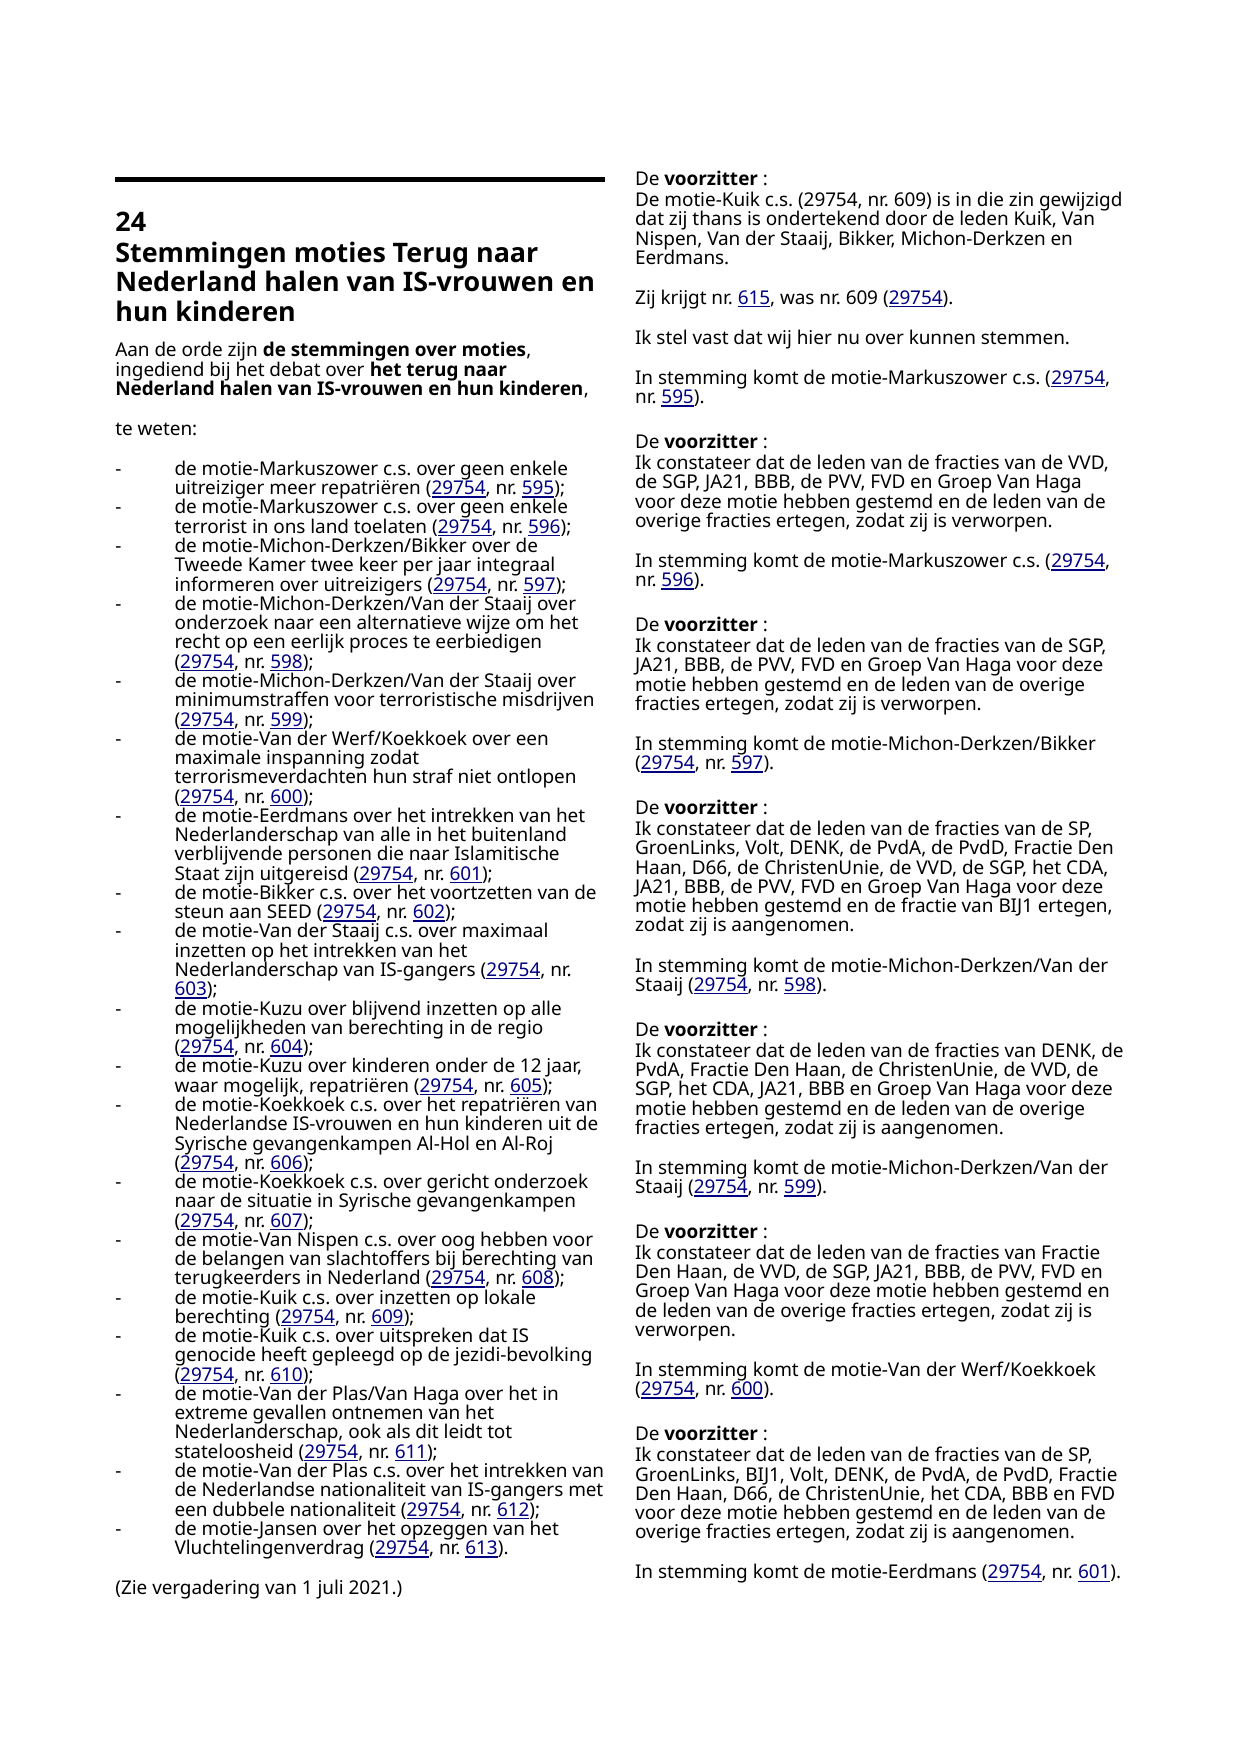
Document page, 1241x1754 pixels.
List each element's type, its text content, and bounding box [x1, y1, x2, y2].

list de motie-Jansen over het opzeggen van het Vluchtelingenverdrag (29754, nr. 613). [115, 1520, 605, 1558]
list de motie-Markuszower c.s. over geen enkele terrorist in ons land toelaten (29754, nr. 596); [115, 498, 605, 537]
text Ik constateer dat de leden van de fracties van de VVD, de SGP, JA21, BBB, de PVV, FVD en Groep Van Haga voor deze motie hebben gestemd en de leden van de overige fracties ertegen, zodat zij is verworpen. [635, 454, 1125, 531]
text De voorzitter : [635, 794, 1125, 820]
text In stemming komt de motie-Markuszower c.s. (29754, nr. 595). [635, 369, 1125, 407]
text Zij krijgt nr. 615, was nr. 609 (29754). [635, 289, 1125, 308]
list de motie-Van der Plas c.s. over het intrekken van de Nederlandse nationaliteit van IS-gangers met een dubbele nationaliteit (29754, nr. 612); [115, 1462, 605, 1520]
text In stemming komt de motie-Michon-Derkzen/Bikker (29754, nr. 597). [635, 735, 1125, 773]
text In stemming komt de motie-Van der Werf/Koekkoek (29754, nr. 600). [635, 1361, 1125, 1400]
text De voorzitter : [635, 611, 1125, 637]
text In stemming komt de motie-Michon-Derkzen/Van der Staaij (29754, nr. 599). [635, 1159, 1125, 1197]
text te weten: [115, 420, 605, 439]
text In stemming komt de motie-Markuszower c.s. (29754, nr. 596). [635, 552, 1125, 591]
list de motie-Kuik c.s. over uitspreken dat IS genocide heeft gepleegd op de jezidi-bevolking (29754, nr. 610); [115, 1327, 605, 1385]
text In stemming komt de motie-Eerdmans (29754, nr. 601). [635, 1563, 1125, 1583]
list de motie-Koekkoek c.s. over het repatriëren van Nederlandse IS-vrouwen en hun kinderen uit de Syrische gevangenkampen Al-Hol en Al-Roj (29754, nr. 606); [115, 1096, 605, 1173]
text De voorzitter : [635, 1218, 1125, 1244]
text (Zie vergadering van 1 juli 2021.) [115, 1579, 605, 1598]
text Ik constateer dat de leden van de fracties van de SGP, JA21, BBB, de PVV, FVD en Groep Van Haga voor deze motie hebben gestemd en de leden van de overige fracties ertegen, zodat zij is verworpen. [635, 637, 1125, 714]
text De motie-Kuik c.s. (29754, nr. 609) is in die zin gewijzigd dat zij thans is ondertekend door de leden Kuik, Van Nispen, Van der Staaij, Bikker, Michon-Derkzen en Eerdmans. [635, 191, 1125, 268]
list de motie-Bikker c.s. over het voortzetten van de steun aan SEED (29754, nr. 602); [115, 884, 605, 922]
text In stemming komt de motie-Michon-Derkzen/Van der Staaij (29754, nr. 598). [635, 957, 1125, 995]
text De voorzitter : [635, 1421, 1125, 1446]
text Ik constateer dat de leden van de fracties van DENK, de PvdA, Fractie Den Haan, de ChristenUnie, de VVD, de SGP, het CDA, JA21, BBB en Groep Van Haga voor deze motie hebben gestemd en de leden van de overige fracties ertegen, zodat zij is aangenomen. [635, 1042, 1125, 1138]
text 24 [115, 203, 605, 239]
text Ik stel vast dat wij hier nu over kunnen stemmen. [635, 329, 1125, 348]
text De voorzitter : [635, 428, 1125, 454]
text De voorzitter : [635, 1016, 1125, 1042]
list de motie-Kuzu over kinderen onder de 12 jaar, waar mogelijk, repatriëren (29754, nr. 605); [115, 1057, 605, 1096]
list de motie-Van der Plas/Van Haga over het in extreme gevallen ontnemen van het Nederlanderschap, ook als dit leidt tot stateloosheid (29754, nr. 611); [115, 1385, 605, 1462]
list de motie-Markuszower c.s. over geen enkele uitreiziger meer repatriëren (29754, nr. 595); [115, 460, 605, 498]
list de motie-Van Nispen c.s. over oog hebben voor de belangen van slachtoffers bij berechting van terugkeerders in Nederland (29754, nr. 608); [115, 1231, 605, 1289]
list de motie-Van der Staaij c.s. over maximaal inzetten op het intrekken van het Nederlanderschap van IS-gangers (29754, nr. 603); [115, 922, 605, 999]
text Stemmingen moties Terug naar Nederland halen van IS-vrouwen en hun kinderen [115, 239, 605, 341]
list de motie-Eerdmans over het intrekken van het Nederlanderschap van alle in het buitenland verblijvende personen die naar Islamitische Staat zijn uitgereisd (29754, nr. 601); [115, 807, 605, 884]
text Ik constateer dat de leden van de fracties van de SP, GroenLinks, Volt, DENK, de PvdA, de PvdD, Fractie Den Haan, D66, de ChristenUnie, de VVD, de SGP, het CDA, JA21, BBB, de PVV, FVD en Groep Van Haga voor deze motie hebben gestemd en de fractie van BIJ1 ertegen, zodat zij is aangenomen. [635, 820, 1125, 936]
list de motie-Michon-Derkzen/Van der Staaij over minimumstraffen voor terroristische misdrijven (29754, nr. 599); [115, 672, 605, 730]
list de motie-Michon-Derkzen/Van der Staaij over onderzoek naar een alternatieve wijze om het recht op een eerlijk proces te eerbiedigen (29754, nr. 598); [115, 595, 605, 672]
text Aan de orde zijn de stemmingen over moties, ingediend bij het debat over het terug naar Nederland halen van IS-vrouwen en hun kinderen, [115, 341, 605, 399]
list de motie-Koekkoek c.s. over gericht onderzoek naar de situatie in Syrische gevangenkampen (29754, nr. 607); [115, 1173, 605, 1231]
list de motie-Kuik c.s. over inzetten op lokale berechting (29754, nr. 609); [115, 1289, 605, 1327]
text Ik constateer dat de leden van de fracties van de SP, GroenLinks, BIJ1, Volt, DENK, de PvdA, de PvdD, Fractie Den Haan, D66, de ChristenUnie, het CDA, BBB en FVD voor deze motie hebben gestemd en de leden van de overige fracties ertegen, zodat zij is aangenomen. [635, 1446, 1125, 1543]
text Ik constateer dat de leden van de fracties van Fractie Den Haan, de VVD, de SGP, JA21, BBB, de PVV, FVD en Groep Van Haga voor deze motie hebben gestemd en de leden van de overige fracties ertegen, zodat zij is verworpen. [635, 1244, 1125, 1340]
list de motie-Kuzu over blijvend inzetten op alle mogelijkheden van berechting in de regio (29754, nr. 604); [115, 999, 605, 1057]
list de motie-Michon-Derkzen/Bikker over de Tweede Kamer twee keer per jaar integraal informeren over uitreizigers (29754, nr. 597); [115, 537, 605, 595]
list de motie-Van der Werf/Koekkoek over een maximale inspanning zodat terrorismeverdachten hun straf niet ontlopen (29754, nr. 600); [115, 730, 605, 807]
text De voorzitter : [635, 165, 1125, 191]
